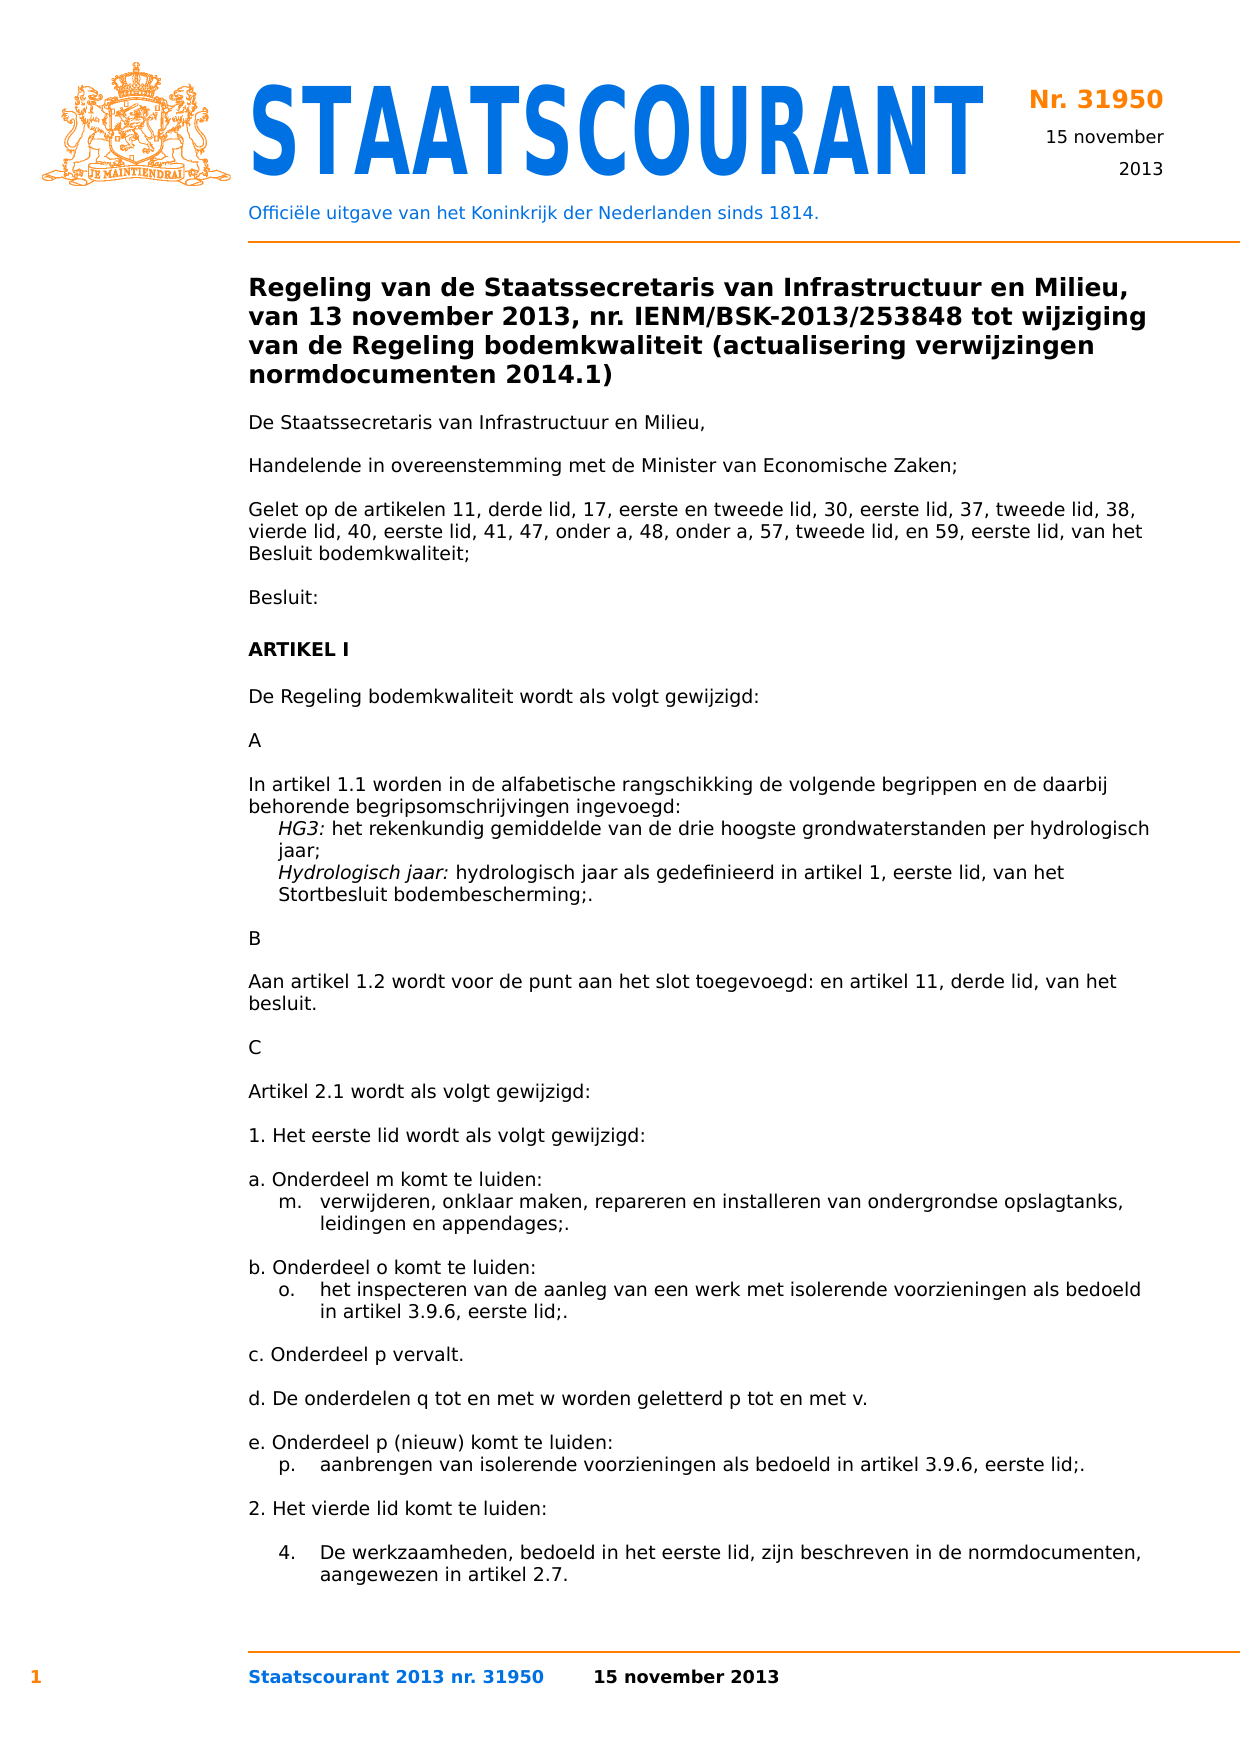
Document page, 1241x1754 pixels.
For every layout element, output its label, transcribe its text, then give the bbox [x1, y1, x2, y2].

text C [248, 1037, 1163, 1059]
picture [41, 62, 231, 186]
text Handelende in overeenstemming met de Minister van Economische Zaken; [248, 455, 1163, 477]
subtitle Regeling van de Staatssecretaris van Infrastructuur en Milieu, van 13 november 2013, nr. IENM/BSK-2013/253848 tot wijziging van de Regeling bodemkwaliteit (actualisering verwijzingen normdocumenten 2014.1) [248, 273, 1163, 390]
text In artikel 1.1 worden in de alfabetische rangschikking de volgende begrippen en de daarbij behorende begripsomschrijvingen ingevoegd: [248, 774, 1163, 818]
text a. Onderdeel m komt te luiden: [248, 1169, 1163, 1191]
text b. Onderdeel o komt te luiden: [248, 1257, 1163, 1278]
table_cell 15 november [998, 121, 1240, 153]
text o. het inspecteren van de aanleg van een werk met isolerende voorzieningen als bedoeld in artikel 3.9.6, eerste lid;. [278, 1278, 1163, 1322]
text Gelet op de artikelen 11, derde lid, 17, eerste en tweede lid, 30, eerste lid, 37, tweede lid, 38, vierde lid, 40, eerste lid, 41, 47, onder a, 48, onder a, 57, tweede lid, en 59, eerste lid, van het Besluit bodemkwaliteit; [248, 499, 1163, 565]
table_header [25, 62, 248, 241]
text e. Onderdeel p (nieuw) komt te luiden: [248, 1432, 1163, 1454]
text Hydrologisch jaar: hydrologisch jaar als gedefinieerd in artikel 1, eerste lid, van het Stortbesluit bodembescherming;. [278, 862, 1163, 906]
text p. aanbrengen van isolerende voorzieningen als bedoeld in artikel 3.9.6, eerste lid;. [278, 1454, 1163, 1476]
text c. Onderdeel p vervalt. [248, 1344, 1163, 1366]
text HG3: het rekenkundig gemiddelde van de drie hoogste grondwaterstanden per hydrologisch jaar; [278, 818, 1163, 862]
text De Staatssecretaris van Infrastructuur en Milieu, [248, 412, 1163, 433]
subtitle ARTIKEL I [248, 639, 1163, 661]
text Besluit: [248, 587, 1163, 609]
table_header STAATSCOURANT [248, 62, 998, 203]
text 2. Het vierde lid komt te luiden: [248, 1498, 1163, 1520]
text Aan artikel 1.2 wordt voor de punt aan het slot toegevoegd: en artikel 11, derde lid, van het besluit. [248, 971, 1163, 1015]
text 4. De werkzaamheden, bedoeld in het eerste lid, zijn beschreven in de normdocumenten, aangewezen in artikel 2.7. [278, 1542, 1163, 1586]
table_cell 2013 [998, 153, 1240, 203]
table_cell Officiële uitgave van het Koninkrijk der Nederlanden sinds 1814. [248, 203, 1240, 241]
text d. De onderdelen q tot en met w worden geletterd p tot en met v. [248, 1388, 1163, 1410]
text 1. Het eerste lid wordt als volgt gewijzigd: [248, 1125, 1163, 1147]
text De Regeling bodemkwaliteit wordt als volgt gewijzigd: [248, 686, 1163, 708]
text Artikel 2.1 wordt als volgt gewijzigd: [248, 1081, 1163, 1103]
text B [248, 927, 1163, 949]
table_header Nr. 31950 [998, 62, 1240, 121]
text m. verwijderen, onklaar maken, repareren en installeren van ondergrondse opslagtanks, leidingen en appendages;. [278, 1191, 1163, 1235]
text A [248, 730, 1163, 752]
